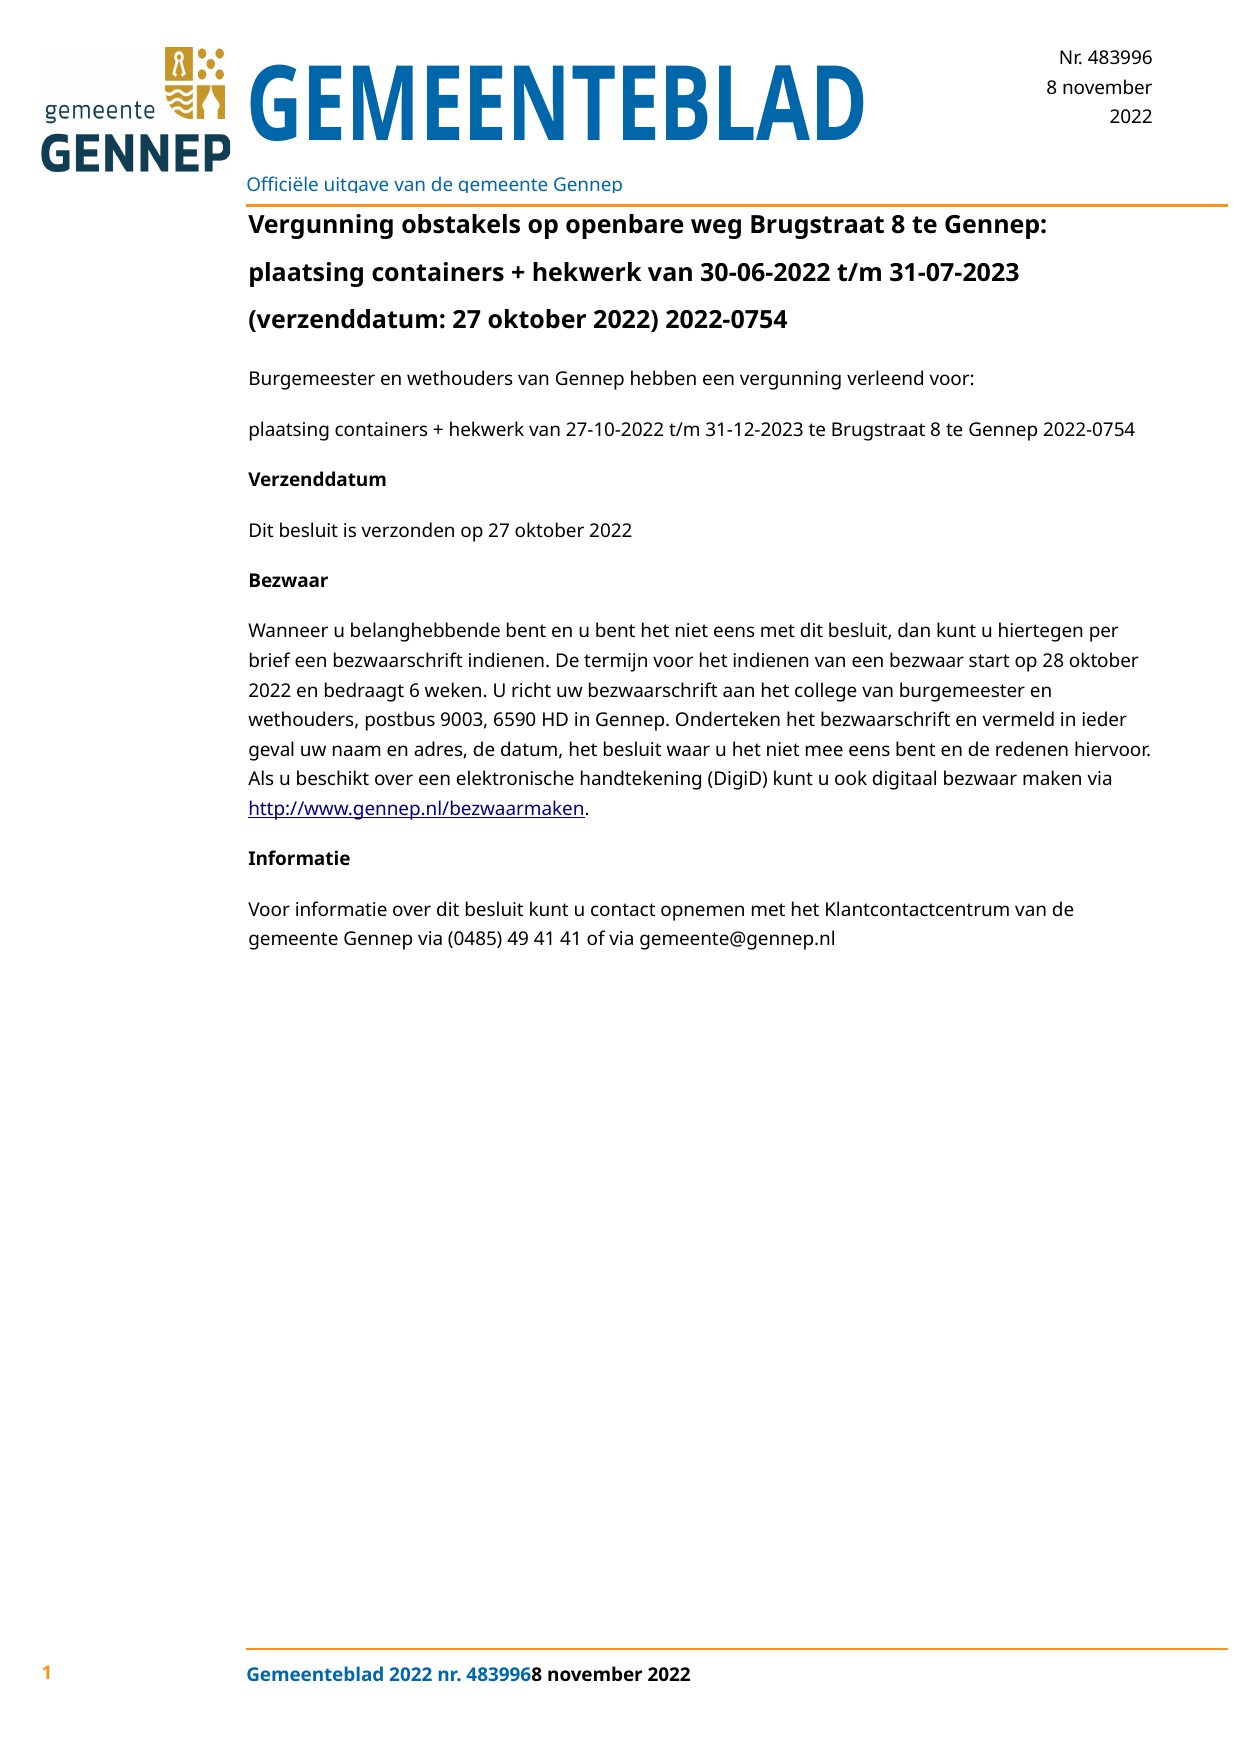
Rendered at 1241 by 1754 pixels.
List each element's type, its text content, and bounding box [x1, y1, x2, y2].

text Wanneer u belanghebbende bent en u bent het niet eens met dit besluit, dan kunt u hiertegen per brief een bezwaarschrift indienen. De termijn voor het indienen van een bezwaar start op 28 oktober 2022 en bedraagt 6 weken. U richt uw bezwaarschrift aan het college van burgemeester en wethouders, postbus 9003, 6590 HD in Gennep. Onderteken het bezwaarschrift en vermeld in ieder geval uw naam en adres, de datum, het besluit waar u het niet mee eens bent en de redenen hiervoor. Als u beschikt over een elektronische handtekening (DigiD) kunt u ook digitaal bezwaar maken via http://www.gennep.nl/bezwaarmaken. [248, 618, 1152, 821]
text Burgemeester en wethouders van Gennep hebben een vergunning verleend voor: [248, 366, 1152, 391]
text plaatsing containers + hekwerk van 27-10-2022 t/m 31-12-2023 te Brugstraat 8 te Gennep 2022-0754 [248, 416, 1152, 442]
text Verzenddatum [248, 466, 1152, 492]
text Informatie [248, 846, 1152, 871]
text Voor informatie over dit besluit kunt u contact opnemen met het Klantcontactcentrum van de gemeente Gennep via (0485) 49 41 41 of via gemeente@gennep.nl [248, 896, 1152, 951]
picture [41, 47, 231, 172]
text Vergunning obstakels op openbare weg Brugstraat 8 te Gennep: plaatsing containers + hekwerk van 30-06-2022 t/m 31-07-2023 (verzenddatum: 27 oktober 2022) 2022-0754 [248, 207, 1152, 336]
text Bezwaar [248, 567, 1152, 593]
text Dit besluit is verzonden op 27 oktober 2022 [248, 517, 1152, 542]
